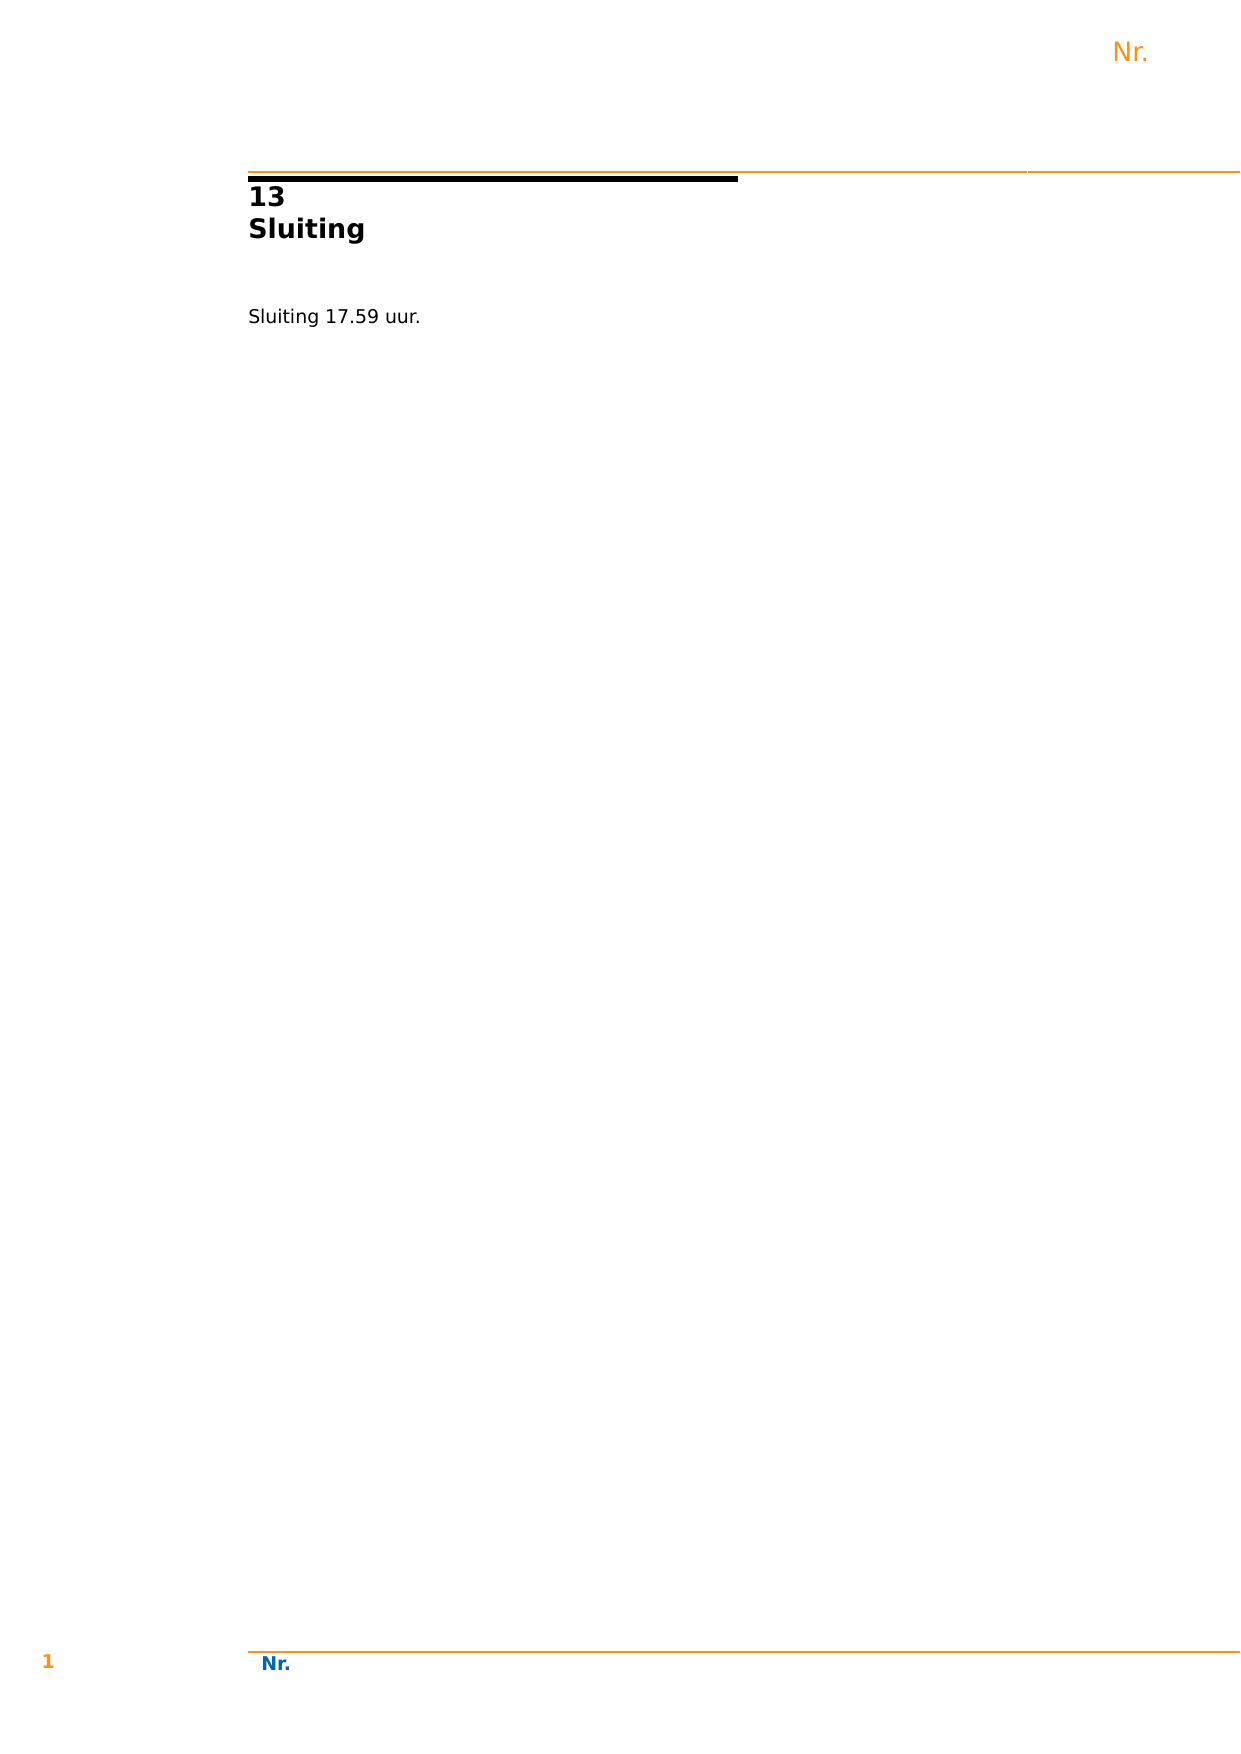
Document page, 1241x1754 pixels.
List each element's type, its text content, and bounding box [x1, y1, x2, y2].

title 13 Sluiting [248, 182, 691, 244]
text Sluiting 17.59 uur. [248, 306, 691, 328]
